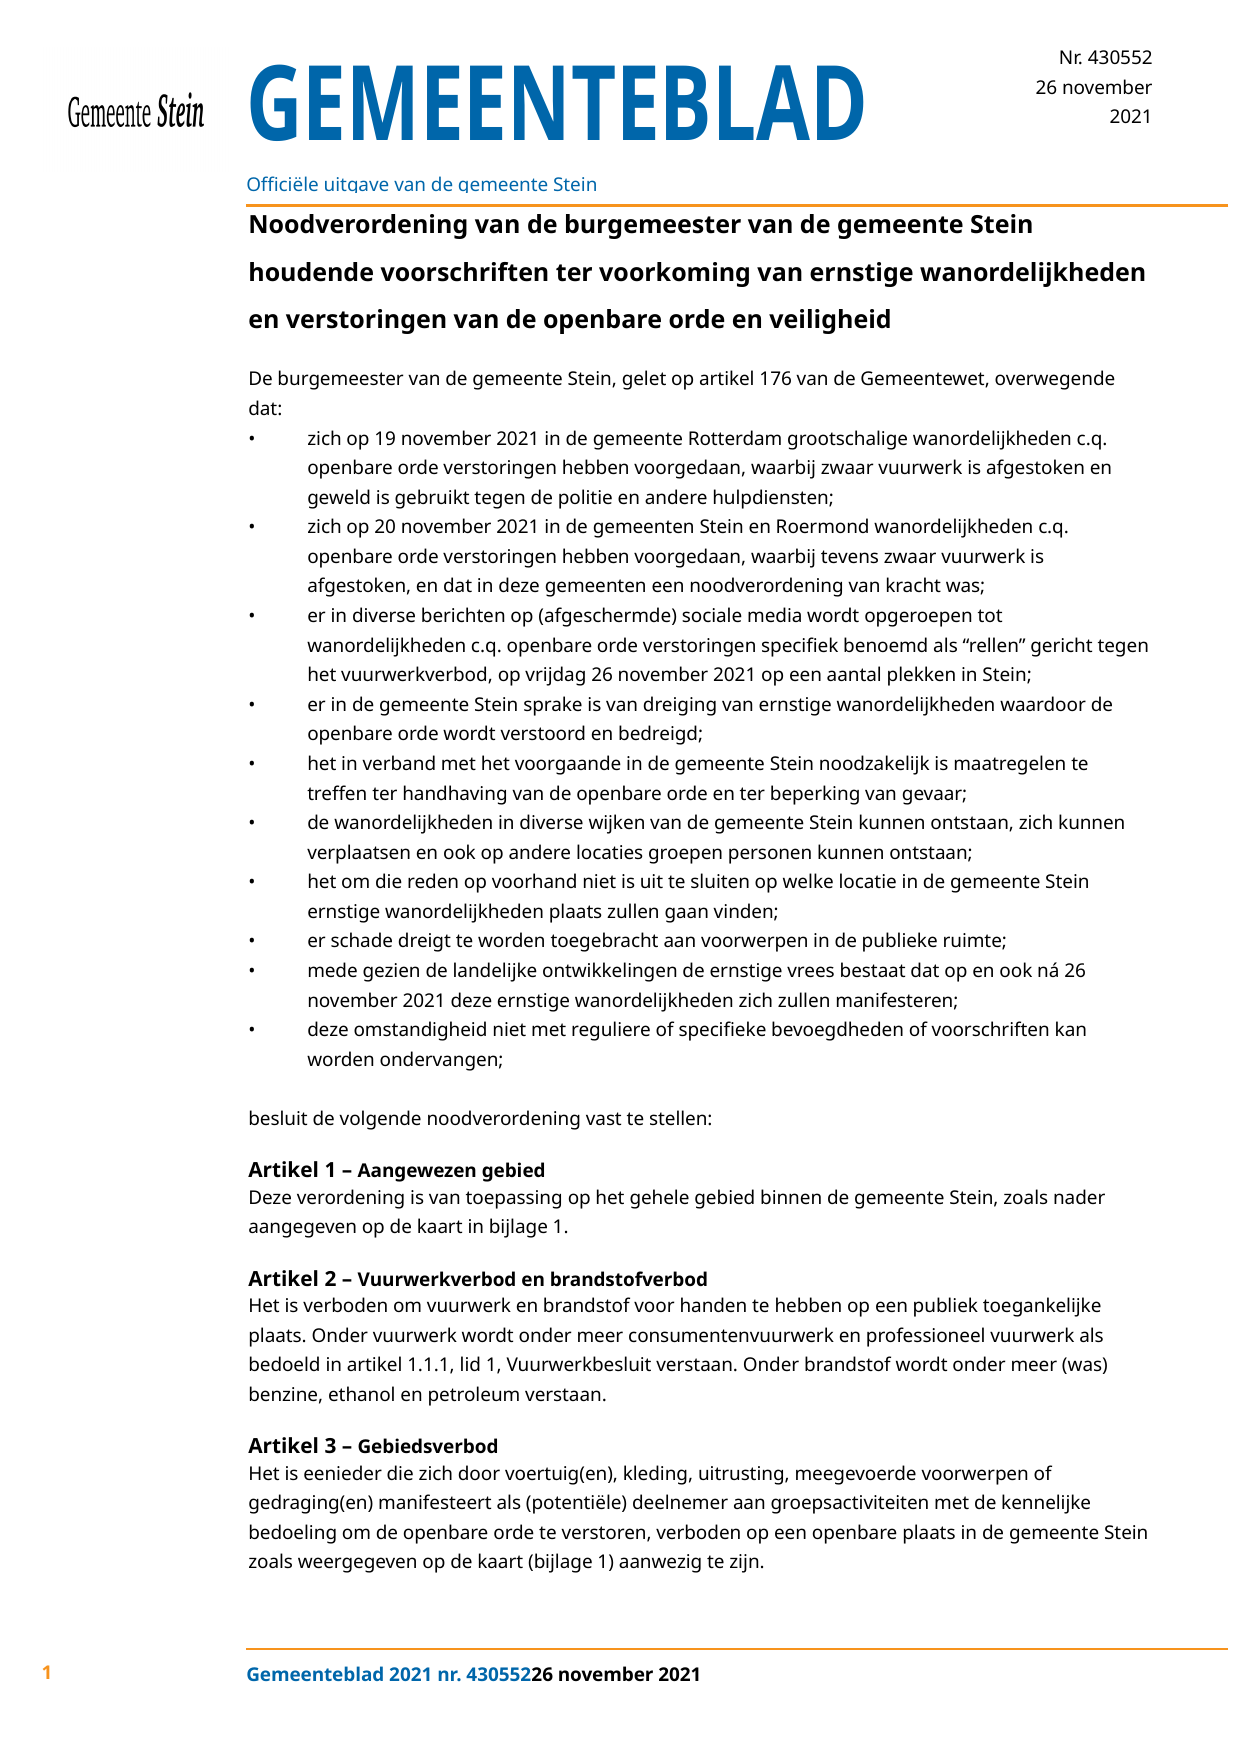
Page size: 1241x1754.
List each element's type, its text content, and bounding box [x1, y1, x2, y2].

text Het is verboden om vuurwerk en brandstof voor handen te hebben op een publiek toegankelijke plaats. Onder vuurwerk wordt onder meer consumentenvuurwerk en professioneel vuurwerk als bedoeld in artikel 1.1.1, lid 1, Vuurwerkbesluit verstaan. Onder brandstof wordt onder meer (was) benzine, ethanol en petroleum verstaan. [248, 1292, 1152, 1407]
list deze omstandigheid niet met reguliere of specifieke bevoegdheden of voorschriften kan worden ondervangen; [248, 1016, 1152, 1072]
text Artikel 1 – Aangewezen gebied [248, 1156, 1152, 1184]
text Artikel 3 – Gebiedsverbod [248, 1432, 1152, 1460]
text Deze verordening is van toepassing op het gehele gebied binnen de gemeente Stein, zoals nader aangegeven op de kaart in bijlage 1. [248, 1184, 1152, 1239]
text De burgemeester van de gemeente Stein, gelet op artikel 176 van de Gemeentewet, overwegende dat: [248, 366, 1152, 421]
text Artikel 2 – Vuurwerkverbod en brandstofverbod [248, 1264, 1152, 1292]
text Noodverordening van de burgemeester van de gemeente Stein houdende voorschriften ter voorkoming van ernstige wanordelijkheden en verstoringen van de openbare orde en veiligheid [248, 207, 1152, 336]
list er in de gemeente Stein sprake is van dreiging van ernstige wanordelijkheden waardoor de openbare orde wordt verstoord en bedreigd; [248, 691, 1152, 746]
list zich op 19 november 2021 in de gemeente Rotterdam grootschalige wanordelijkheden c.q. openbare orde verstoringen hebben voorgedaan, waarbij zwaar vuurwerk is afgestoken en geweld is gebruikt tegen de politie en andere hulpdiensten; [248, 425, 1152, 509]
list er schade dreigt te worden toegebracht aan voorwerpen in de publieke ruimte; [248, 928, 1152, 953]
list de wanordelijkheden in diverse wijken van de gemeente Stein kunnen ontstaan, zich kunnen verplaatsen en ook op andere locaties groepen personen kunnen ontstaan; [248, 809, 1152, 864]
text Het is eenieder die zich door voertuig(en), kleding, uitrusting, meegevoerde voorwerpen of gedraging(en) manifesteert als (potentiële) deelnemer aan groepsactiviteiten met de kennelijke bedoeling om de openbare orde te verstoren, verboden op een openbare plaats in de gemeente Stein zoals weergegeven op de kaart (bijlage 1) aanwezig te zijn. [248, 1460, 1152, 1574]
list er in diverse berichten op (afgeschermde) sociale media wordt opgeroepen tot wanordelijkheden c.q. openbare orde verstoringen specifiek benoemd als “rellen” gericht tegen het vuurwerkverbod, op vrijdag 26 november 2021 op een aantal plekken in Stein; [248, 602, 1152, 687]
list mede gezien de landelijke ontwikkelingen de ernstige vrees bestaat dat op en ook ná 26 november 2021 deze ernstige wanordelijkheden zich zullen manifesteren; [248, 957, 1152, 1012]
list het om die reden op voorhand niet is uit te sluiten op welke locatie in de gemeente Stein ernstige wanordelijkheden plaats zullen gaan vinden; [248, 868, 1152, 924]
list zich op 20 november 2021 in de gemeenten Stein en Roermond wanordelijkheden c.q. openbare orde verstoringen hebben voorgedaan, waarbij tevens zwaar vuurwerk is afgestoken, en dat in deze gemeenten een noodverordening van kracht was; [248, 513, 1152, 598]
list het in verband met het voorgaande in de gemeente Stein noodzakelijk is maatregelen te treffen ter handhaving van de openbare orde en ter beperking van gevaar; [248, 750, 1152, 805]
picture [41, 47, 231, 172]
text besluit de volgende noodverordening vast te stellen: [248, 1105, 1152, 1131]
